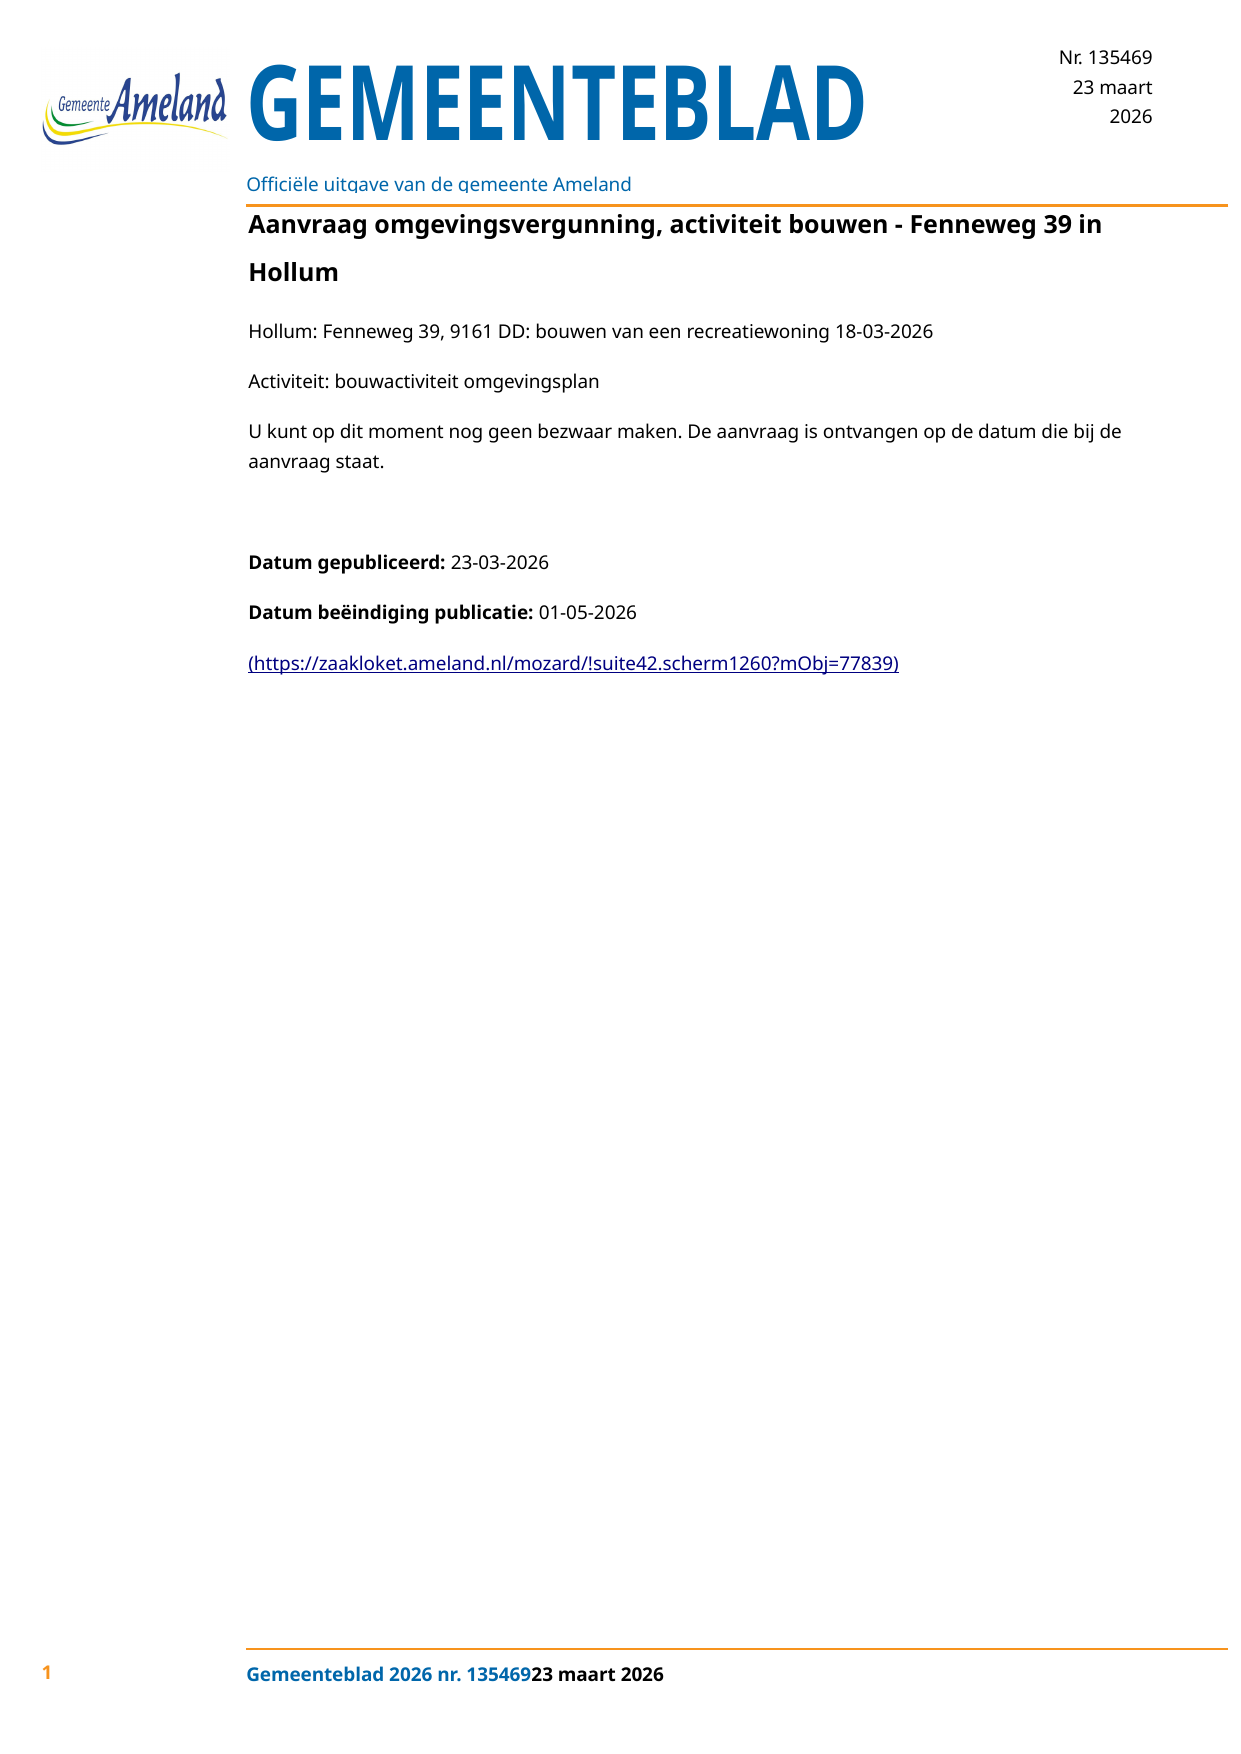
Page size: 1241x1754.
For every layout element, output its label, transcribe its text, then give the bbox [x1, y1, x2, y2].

picture [41, 47, 231, 172]
text Activiteit: bouwactiviteit omgevingsplan [248, 368, 1152, 394]
text Aanvraag omgevingsvergunning, activiteit bouwen - Fenneweg 39 in Hollum [248, 207, 1152, 288]
text Hollum: Fenneweg 39, 9161 DD: bouwen van een recreatiewoning 18-03-2026 [248, 318, 1152, 344]
text U kunt op dit moment nog geen bezwaar maken. De aanvraag is ontvangen op de datum die bij de aanvraag staat. [248, 419, 1152, 474]
text (https://zaakloket.ameland.nl/mozard/!suite42.scherm1260?mObj=77839) [248, 650, 1152, 676]
text Datum beëindiging publicatie: 01-05-2026 [248, 599, 1152, 625]
text Datum gepubliceerd: 23-03-2026 [248, 549, 1152, 575]
